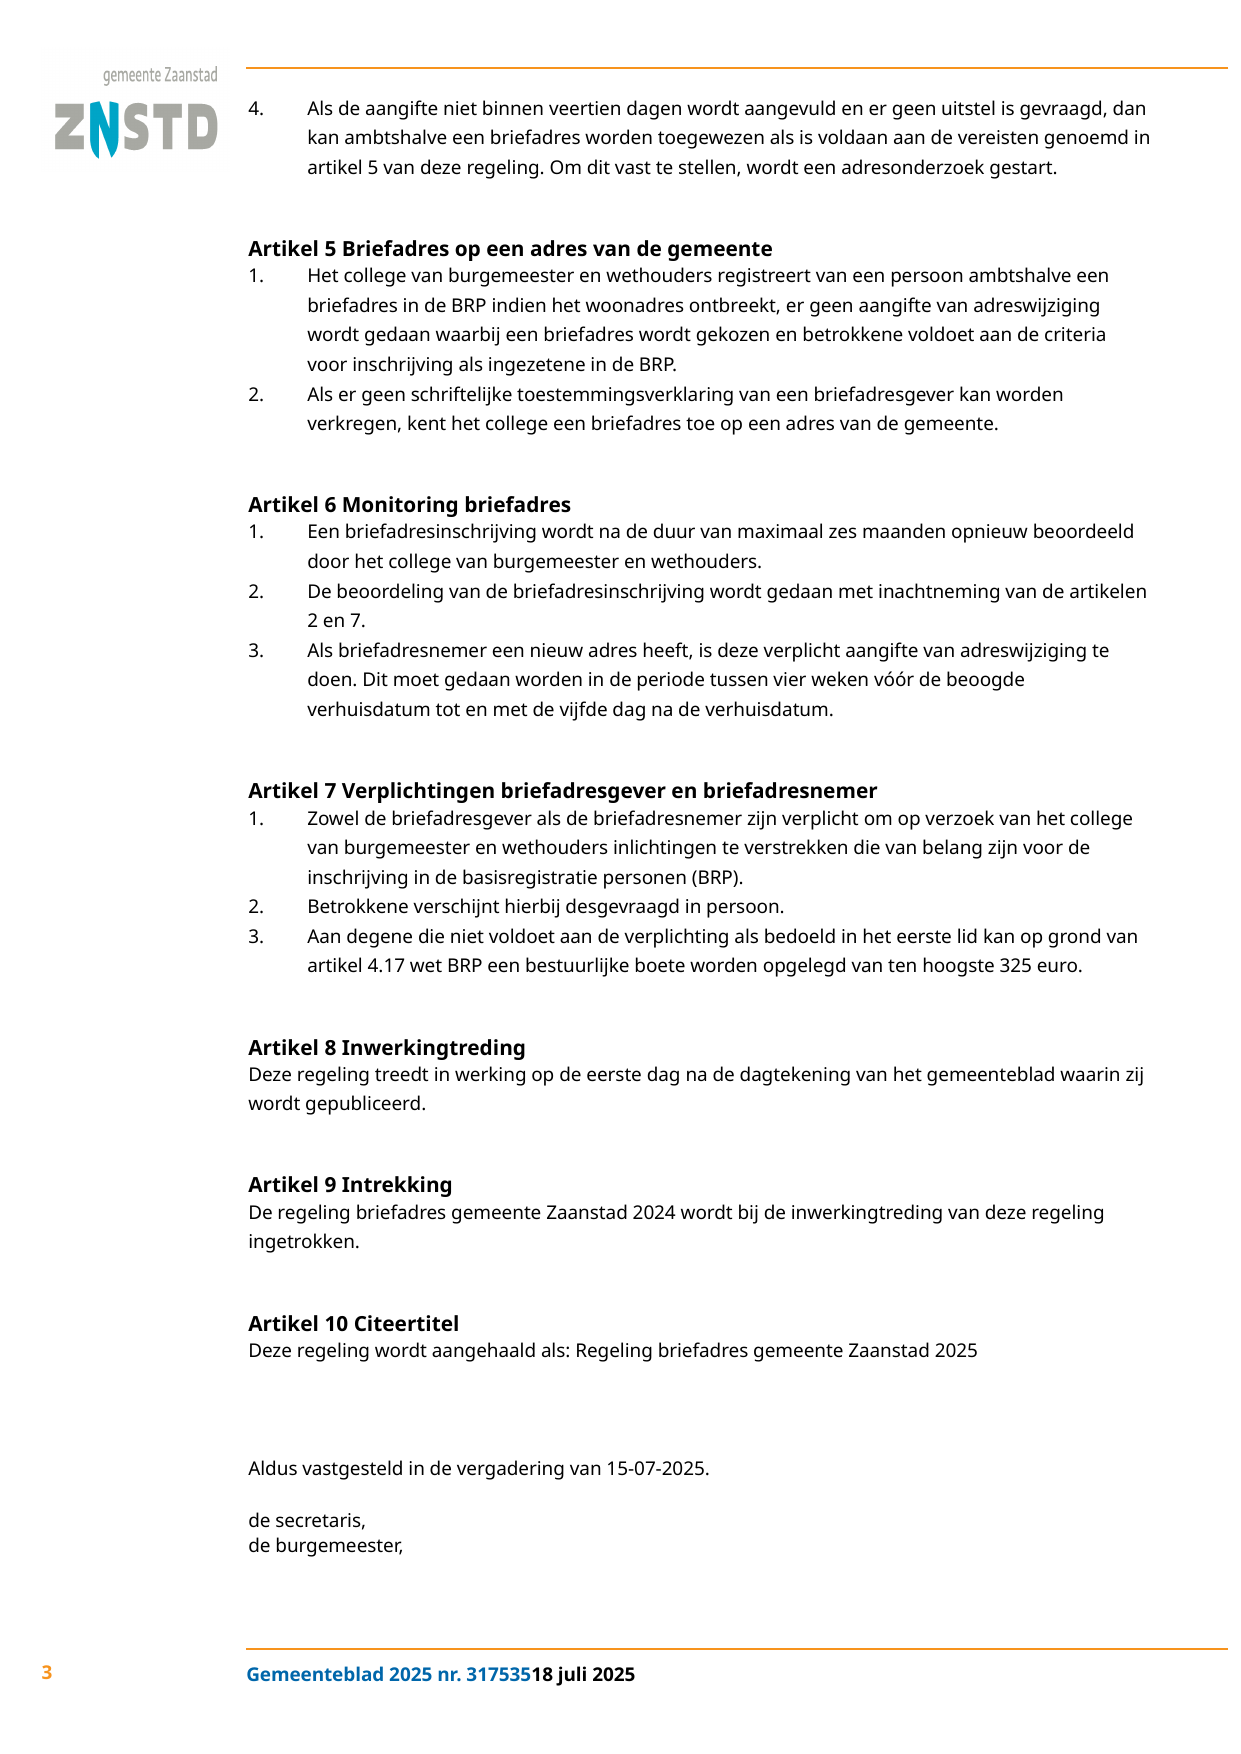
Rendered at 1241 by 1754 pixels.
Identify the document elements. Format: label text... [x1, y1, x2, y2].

picture [41, 47, 231, 172]
text de secretaris, [248, 1507, 1152, 1533]
text Artikel 5 Briefadres op een adres van de gemeente [248, 234, 1152, 262]
text Artikel 6 Monitoring briefadres [248, 490, 1152, 519]
text Deze regeling wordt aangehaald als: Regeling briefadres gemeente Zaanstad 2025 [248, 1337, 1152, 1363]
list Als briefadresnemer een nieuw adres heeft, is deze verplicht aangifte van adreswijziging te doen. Dit moet gedaan worden in de periode tussen vier weken vóór de beoogde verhuisdatum tot en met de vijfde dag na de verhuisdatum. [248, 637, 1152, 722]
list Het college van burgemeester en wethouders registreert van een persoon ambtshalve een briefadres in de BRP indien het woonadres ontbreekt, er geen aangifte van adreswijziging wordt gedaan waarbij een briefadres wordt gekozen en betrokkene voldoet aan de criteria voor inschrijving als ingezetene in de BRP. [248, 262, 1152, 377]
list Aan degene die niet voldoet aan de verplichting als bedoeld in het eerste lid kan op grond van artikel 4.17 wet BRP een bestuurlijke boete worden opgelegd van ten hoogste 325 euro. [248, 923, 1152, 978]
list De beoordeling van de briefadresinschrijving wordt gedaan met inachtneming van de artikelen 2 en 7. [248, 578, 1152, 633]
list Een briefadresinschrijving wordt na de duur van maximaal zes maanden opnieuw beoordeeld door het college van burgemeester en wethouders. [248, 519, 1152, 574]
text Deze regeling treedt in werking op de eerste dag na de dagtekening van het gemeenteblad waarin zij wordt gepubliceerd. [248, 1061, 1152, 1116]
text Artikel 7 Verplichtingen briefadresgever en briefadresnemer [248, 776, 1152, 805]
text de burgemeester, [248, 1533, 1152, 1558]
text Artikel 8 Inwerkingtreding [248, 1033, 1152, 1061]
list Zowel de briefadresgever als de briefadresnemer zijn verplicht om op verzoek van het college van burgemeester en wethouders inlichtingen te verstrekken die van belang zijn voor de inschrijving in de basisregistratie personen (BRP). [248, 805, 1152, 889]
text Artikel 10 Citeertitel [248, 1309, 1152, 1337]
list Betrokkene verschijnt hierbij desgevraagd in persoon. [248, 893, 1152, 919]
list Als er geen schriftelijke toestemmingsverklaring van een briefadresgever kan worden verkregen, kent het college een briefadres toe op een adres van de gemeente. [248, 381, 1152, 436]
list Als de aangifte niet binnen veertien dagen wordt aangevuld en er geen uitstel is gevraagd, dan kan ambtshalve een briefadres worden toegewezen als is voldaan aan de vereisten genoemd in artikel 5 van deze regeling. Om dit vast te stellen, wordt een adresonderzoek gestart. [248, 95, 1152, 180]
text Artikel 9 Intrekking [248, 1171, 1152, 1199]
text De regeling briefadres gemeente Zaanstad 2024 wordt bij de inwerkingtreding van deze regeling ingetrokken. [248, 1199, 1152, 1254]
text Aldus vastgesteld in de vergadering van 15-07-2025. [248, 1455, 1152, 1481]
